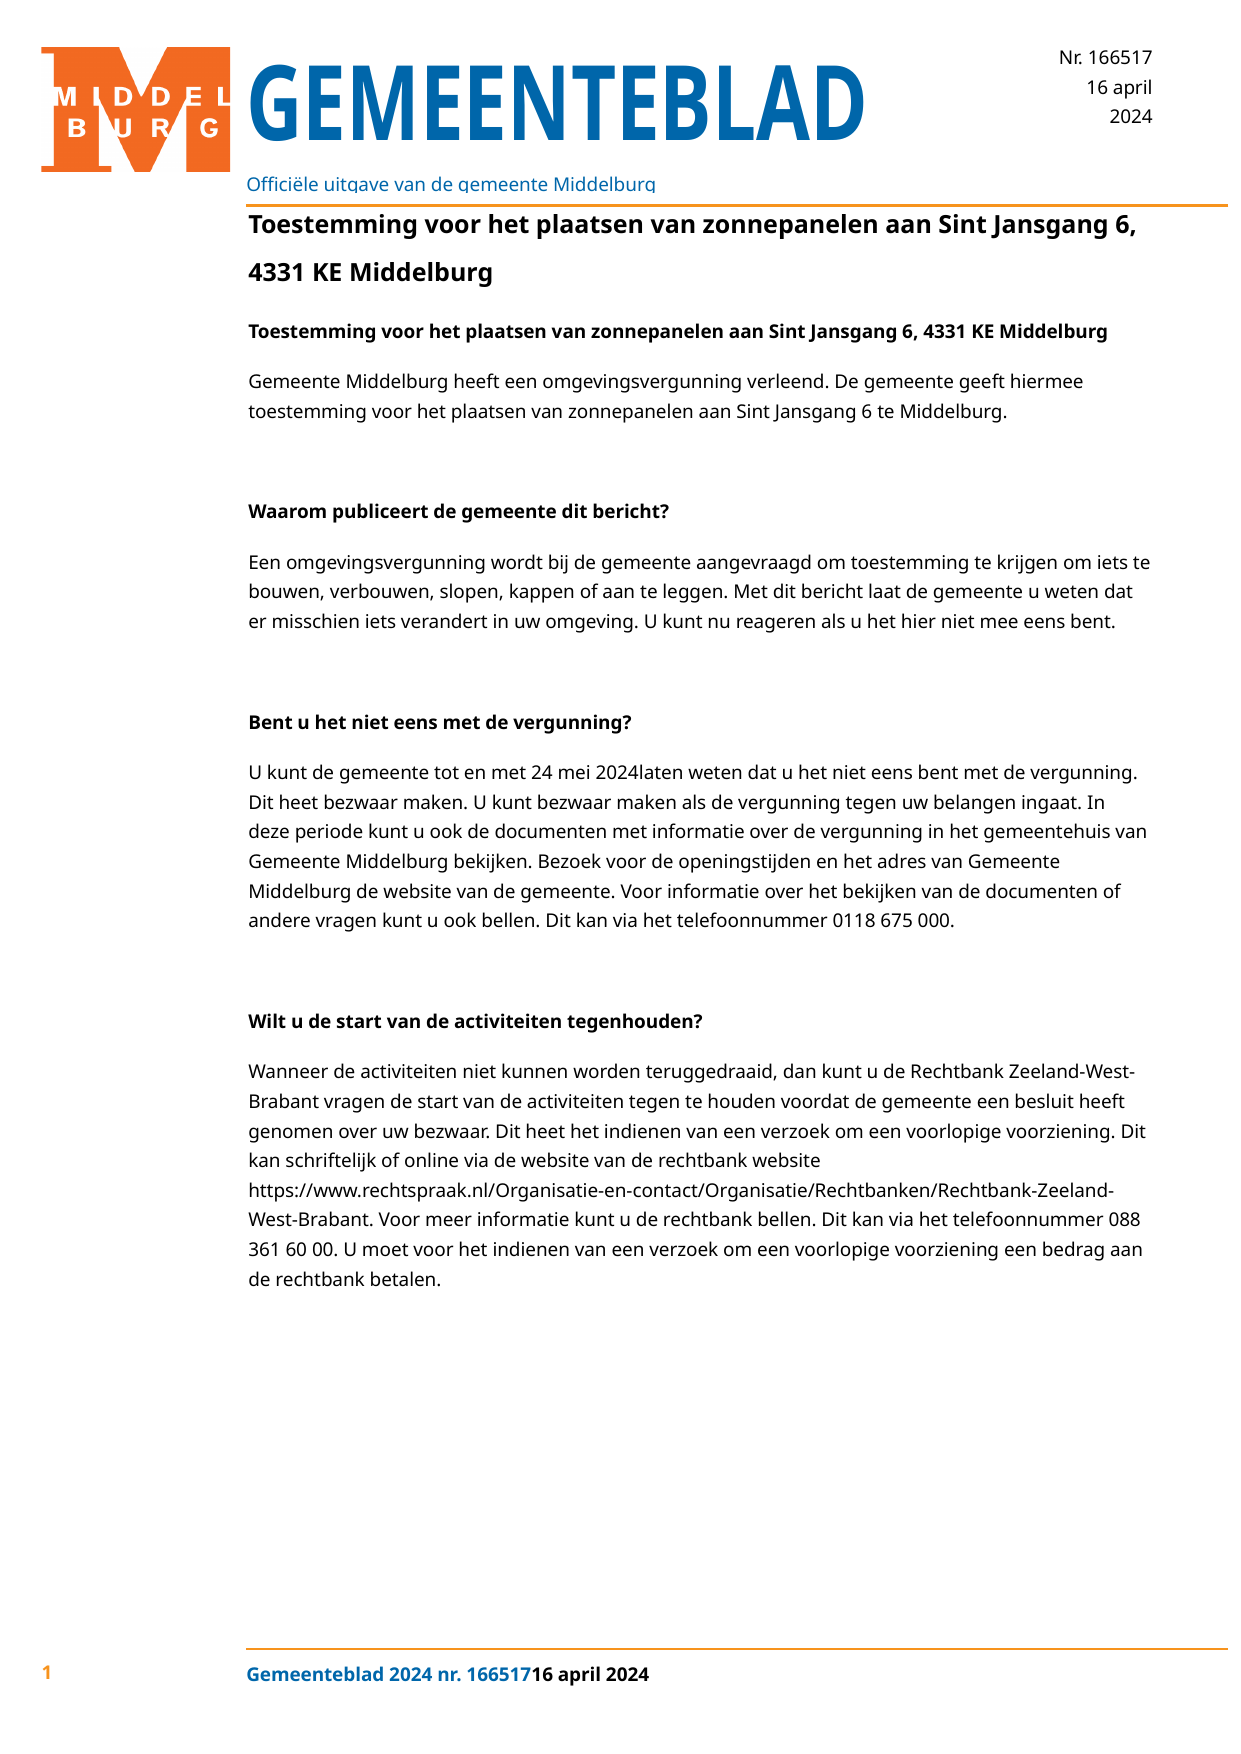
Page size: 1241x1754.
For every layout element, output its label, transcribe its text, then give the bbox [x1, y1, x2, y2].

text Toestemming voor het plaatsen van zonnepanelen aan Sint Jansgang 6, 4331 KE Middelburg [248, 318, 1152, 344]
picture [41, 47, 231, 172]
text Bent u het niet eens met de vergunning? [248, 709, 1152, 735]
text Wilt u de start van de activiteiten tegenhouden? [248, 1008, 1152, 1034]
text Wanneer de activiteiten niet kunnen worden teruggedraaid, dan kunt u de Rechtbank Zeeland-West-Brabant vragen de start van de activiteiten tegen te houden voordat de gemeente een besluit heeft genomen over uw bezwaar. Dit heet het indienen van een verzoek om een voorlopige voorziening. Dit kan schriftelijk of online via de website van de rechtbank website https://www.rechtspraak.nl/Organisatie-en-contact/Organisatie/Rechtbanken/Rechtbank-Zeeland-West-Brabant. Voor meer informatie kunt u de rechtbank bellen. Dit kan via het telefoonnummer 088 361 60 00. U moet voor het indienen van een verzoek om een voorlopige voorziening een bedrag aan de rechtbank betalen. [248, 1059, 1152, 1292]
text U kunt de gemeente tot en met 24 mei 2024laten weten dat u het niet eens bent met de vergunning. Dit heet bezwaar maken. U kunt bezwaar maken als de vergunning tegen uw belangen ingaat. In deze periode kunt u ook de documenten met informatie over de vergunning in het gemeentehuis van Gemeente Middelburg bekijken. Bezoek voor de openingstijden en het adres van Gemeente Middelburg de website van de gemeente. Voor informatie over het bekijken van de documenten of andere vragen kunt u ook bellen. Dit kan via het telefoonnummer 0118 675 000. [248, 759, 1152, 933]
text Waarom publiceert de gemeente dit bericht? [248, 499, 1152, 524]
text Gemeente Middelburg heeft een omgevingsvergunning verleend. De gemeente geeft hiermee toestemming voor het plaatsen van zonnepanelen aan Sint Jansgang 6 te Middelburg. [248, 368, 1152, 424]
text Een omgevingsvergunning wordt bij de gemeente aangevraagd om toestemming te krijgen om iets te bouwen, verbouwen, slopen, kappen of aan te leggen. Met dit bericht laat de gemeente u weten dat er misschien iets verandert in uw omgeving. U kunt nu reageren als u het hier niet mee eens bent. [248, 549, 1152, 634]
text Toestemming voor het plaatsen van zonnepanelen aan Sint Jansgang 6, 4331 KE Middelburg [248, 207, 1152, 288]
